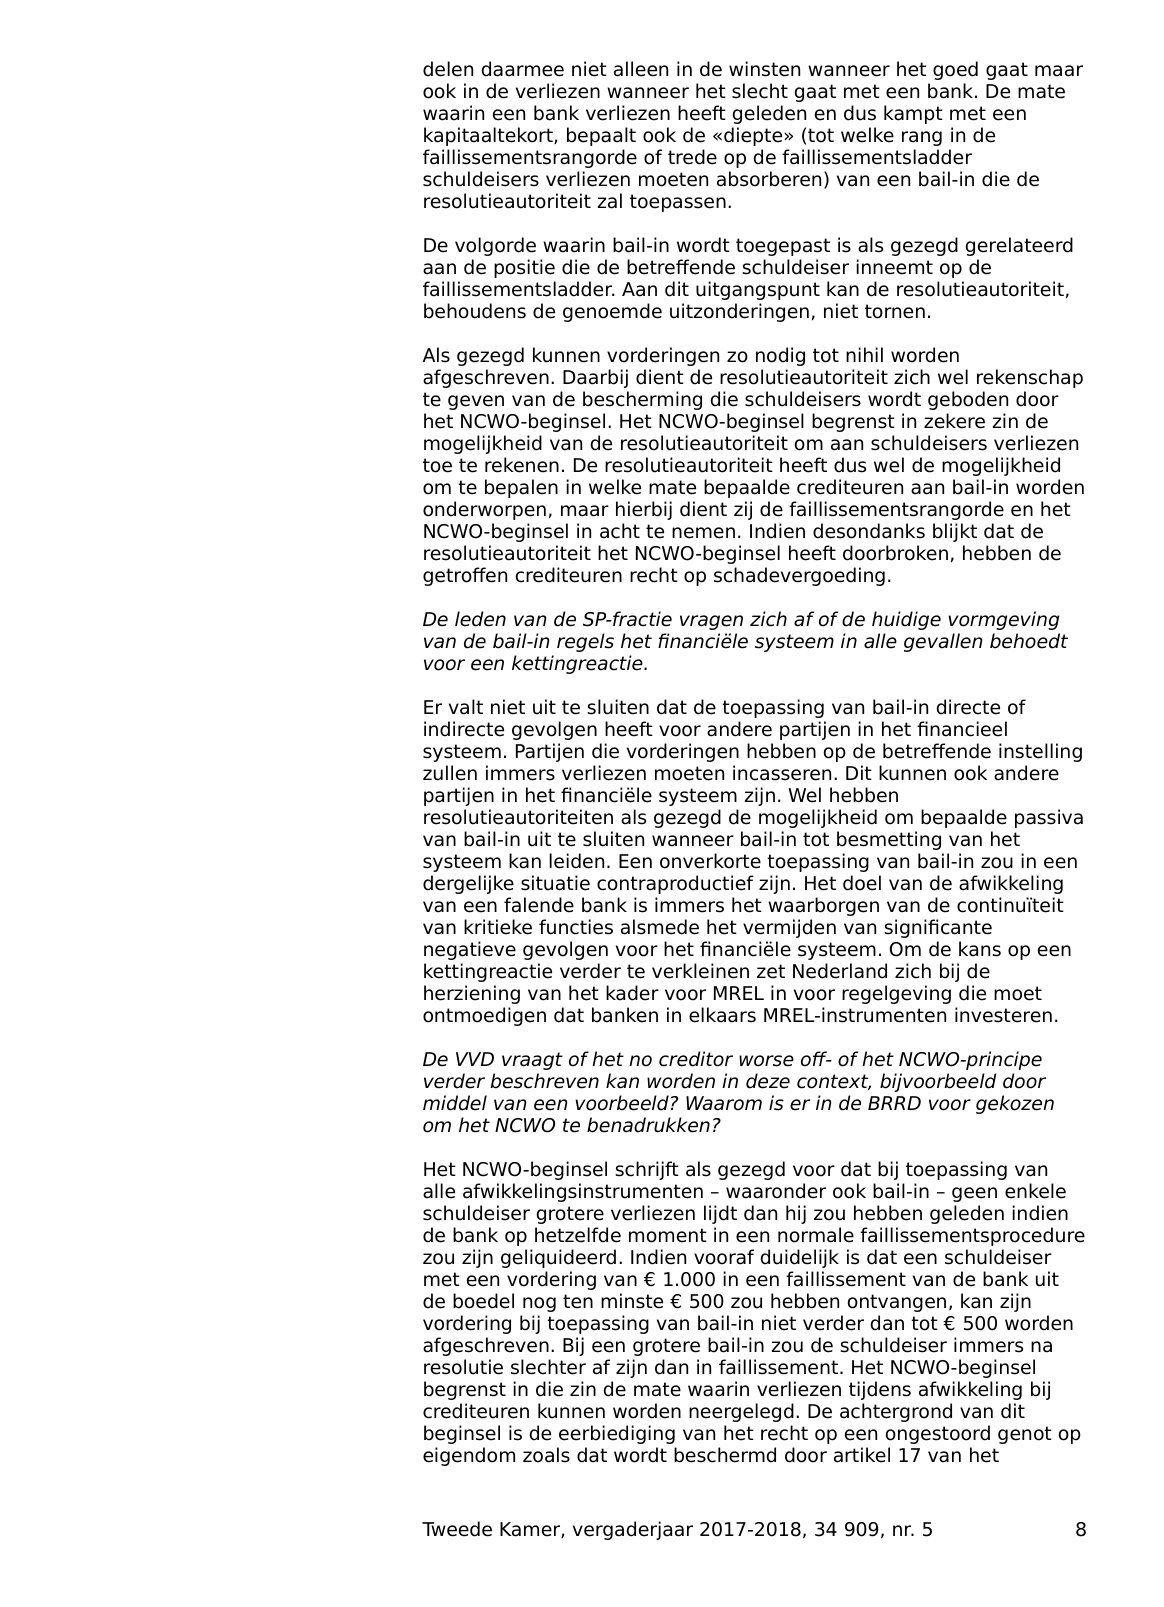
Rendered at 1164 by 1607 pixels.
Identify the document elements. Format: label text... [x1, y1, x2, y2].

text delen daarmee niet alleen in de winsten wanneer het goed gaat maar ook in de verliezen wanneer het slecht gaat met een bank. De mate waarin een bank verliezen heeft geleden en dus kampt met een kapitaaltekort, bepaalt ook de «diepte» (tot welke rang in de faillissementsrangorde of trede op de faillissementsladder schuldeisers verliezen moeten absorberen) van een bail-in die de resolutieautoriteit zal toepassen. [422, 59, 1087, 213]
text De volgorde waarin bail-in wordt toegepast is als gezegd gerelateerd aan de positie die de betreffende schuldeiser inneemt op de faillissementsladder. Aan dit uitgangspunt kan de resolutieautoriteit, behoudens de genoemde uitzonderingen, niet tornen. [422, 235, 1087, 323]
text Het NCWO-beginsel schrijft als gezegd voor dat bij toepassing van alle afwikkelingsinstrumenten – waaronder ook bail-in – geen enkele schuldeiser grotere verliezen lijdt dan hij zou hebben geleden indien de bank op hetzelfde moment in een normale faillissementsprocedure zou zijn geliquideerd. Indien vooraf duidelijk is dat een schuldeiser met een vordering van € 1.000 in een faillissement van de bank uit de boedel nog ten minste € 500 zou hebben ontvangen, kan zijn vordering bij toepassing van bail-in niet verder dan tot € 500 worden afgeschreven. Bij een grotere bail-in zou de schuldeiser immers na resolutie slechter af zijn dan in faillissement. Het NCWO-beginsel begrenst in die zin de mate waarin verliezen tijdens afwikkeling bij crediteuren kunnen worden neergelegd. De achtergrond van dit beginsel is de eerbiediging van het recht op een ongestoord genot op eigendom zoals dat wordt beschermd door artikel 17 van het [422, 1159, 1087, 1467]
text De VVD vraagt of het no creditor worse off- of het NCWO-principe verder beschreven kan worden in deze context, bijvoorbeeld door middel van een voorbeeld? Waarom is er in de BRRD voor gekozen om het NCWO te benadrukken? [422, 1049, 1087, 1137]
text Er valt niet uit te sluiten dat de toepassing van bail-in directe of indirecte gevolgen heeft voor andere partijen in het financieel systeem. Partijen die vorderingen hebben op de betreffende instelling zullen immers verliezen moeten incasseren. Dit kunnen ook andere partijen in het financiële systeem zijn. Wel hebben resolutieautoriteiten als gezegd de mogelijkheid om bepaalde passiva van bail-in uit te sluiten wanneer bail-in tot besmetting van het systeem kan leiden. Een onverkorte toepassing van bail-in zou in een dergelijke situatie contraproductief zijn. Het doel van de afwikkeling van een falende bank is immers het waarborgen van de continuïteit van kritieke functies alsmede het vermijden van significante negatieve gevolgen voor het financiële systeem. Om de kans op een kettingreactie verder te verkleinen zet Nederland zich bij de herziening van het kader voor MREL in voor regelgeving die moet ontmoedigen dat banken in elkaars MREL-instrumenten investeren. [422, 697, 1087, 1027]
text De leden van de SP-fractie vragen zich af of de huidige vormgeving van de bail-in regels het financiële systeem in alle gevallen behoedt voor een kettingreactie. [422, 609, 1087, 675]
text Als gezegd kunnen vorderingen zo nodig tot nihil worden afgeschreven. Daarbij dient de resolutieautoriteit zich wel rekenschap te geven van de bescherming die schuldeisers wordt geboden door het NCWO-beginsel. Het NCWO-beginsel begrenst in zekere zin de mogelijkheid van de resolutieautoriteit om aan schuldeisers verliezen toe te rekenen. De resolutieautoriteit heeft dus wel de mogelijkheid om te bepalen in welke mate bepaalde crediteuren aan bail-in worden onderworpen, maar hierbij dient zij de faillissementsrangorde en het NCWO-beginsel in acht te nemen. Indien desondanks blijkt dat de resolutieautoriteit het NCWO-beginsel heeft doorbroken, hebben de getroffen crediteuren recht op schadevergoeding. [422, 345, 1087, 587]
